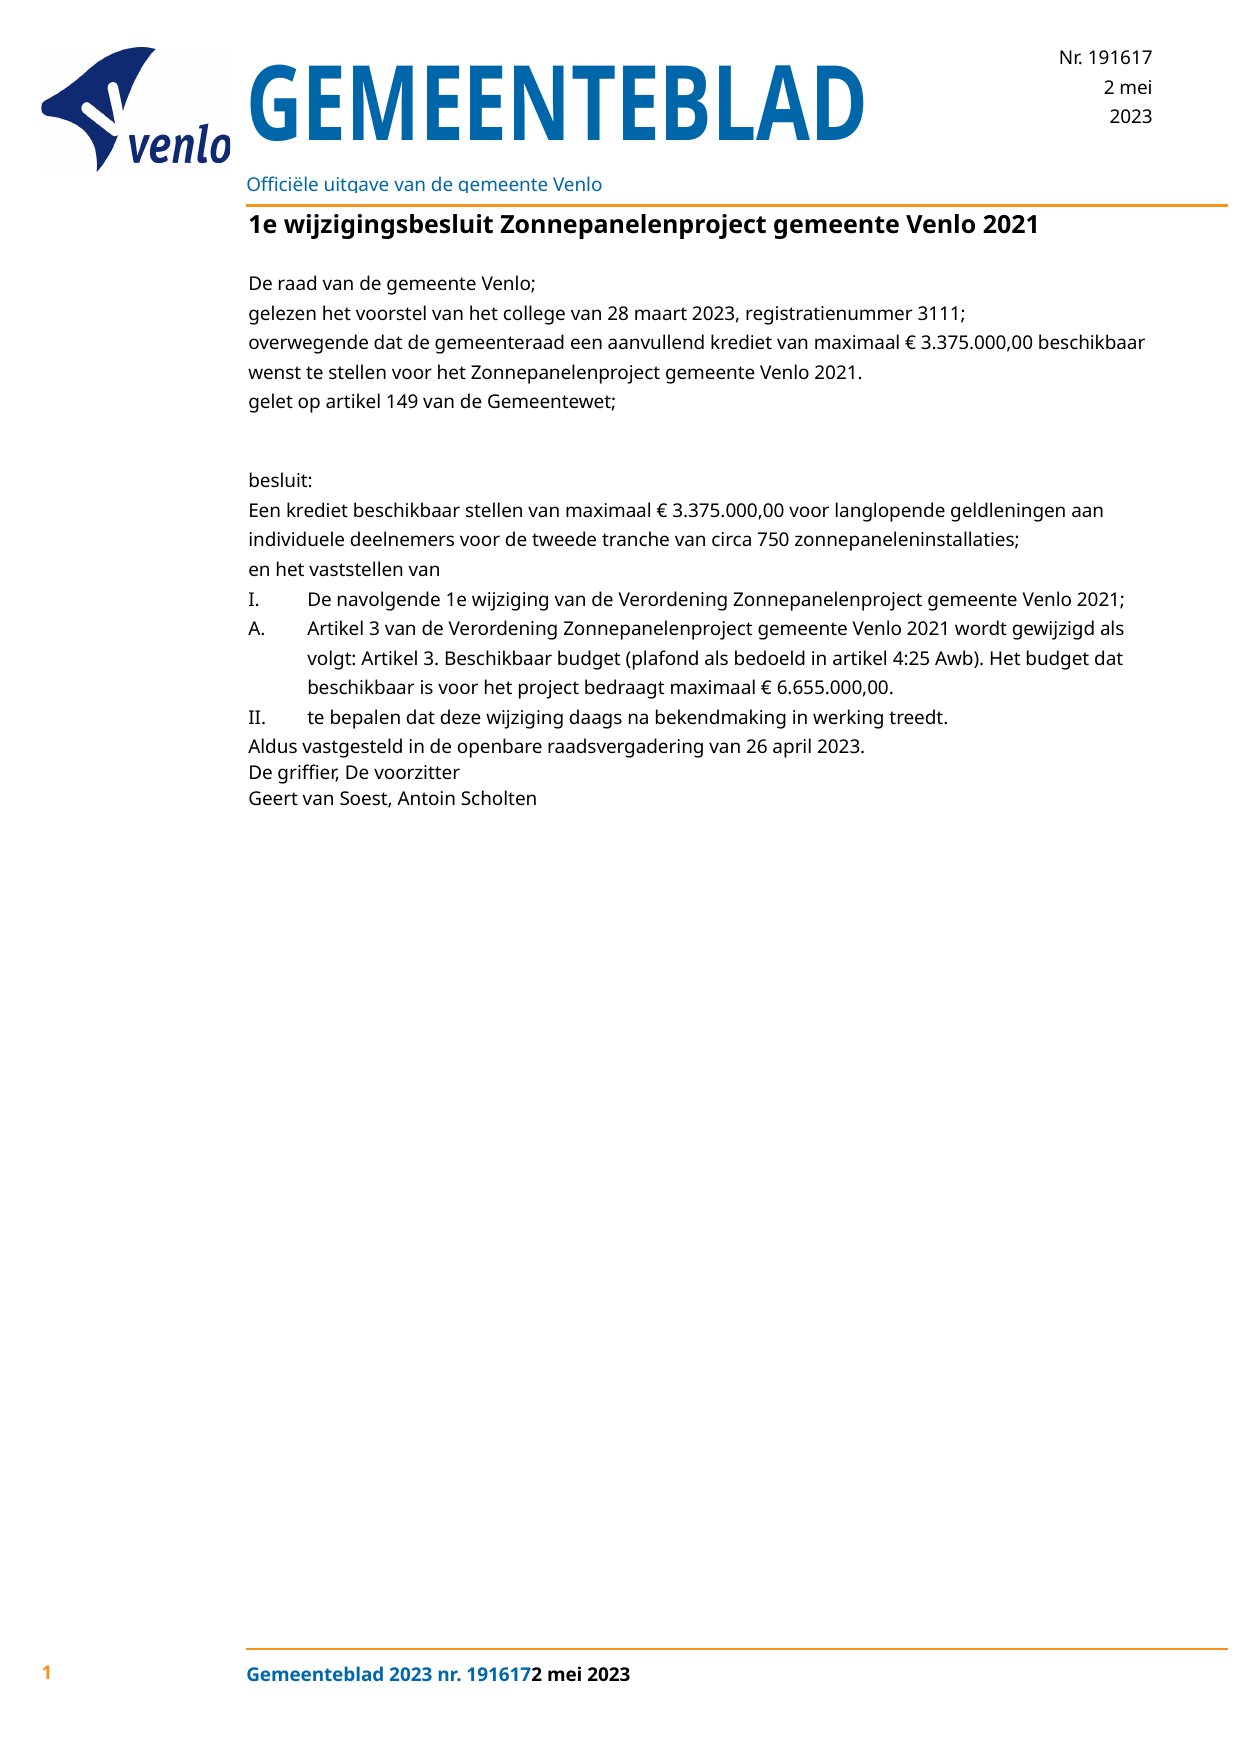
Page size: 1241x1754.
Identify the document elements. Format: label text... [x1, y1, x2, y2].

text De griffier, De voorzitter [248, 759, 1152, 785]
list Artikel 3 van de Verordening Zonnepanelenproject gemeente Venlo 2021 wordt gewijzigd als volgt: Artikel 3. Beschikbaar budget (plafond als bedoeld in artikel 4:25 Awb). Het budget dat beschikbaar is voor het project bedraagt maximaal € 6.655.000,00. [248, 615, 1152, 700]
list te bepalen dat deze wijziging daags na bekendmaking in werking treedt. [248, 704, 1152, 730]
text besluit: [248, 467, 1152, 493]
text gelezen het voorstel van het college van 28 maart 2023, registratienummer 3111; [248, 300, 1152, 326]
text en het vaststellen van [248, 556, 1152, 582]
text Geert van Soest, Antoin Scholten [248, 785, 1152, 811]
text gelet op artikel 149 van de Gemeentewet; [248, 389, 1152, 414]
text Aldus vastgesteld in de openbare raadsvergadering van 26 april 2023. [248, 734, 1152, 759]
text De raad van de gemeente Venlo; [248, 270, 1152, 296]
picture [41, 47, 231, 172]
text 1e wijzigingsbesluit Zonnepanelenproject gemeente Venlo 2021 [248, 207, 1152, 241]
list De navolgende 1e wijziging van de Verordening Zonnepanelenproject gemeente Venlo 2021; [248, 586, 1152, 612]
text overwegende dat de gemeenteraad een aanvullend krediet van maximaal € 3.375.000,00 beschikbaar wenst te stellen voor het Zonnepanelenproject gemeente Venlo 2021. [248, 329, 1152, 385]
text Een krediet beschikbaar stellen van maximaal € 3.375.000,00 voor langlopende geldleningen aan individuele deelnemers voor de tweede tranche van circa 750 zonnepaneleninstallaties; [248, 497, 1152, 552]
